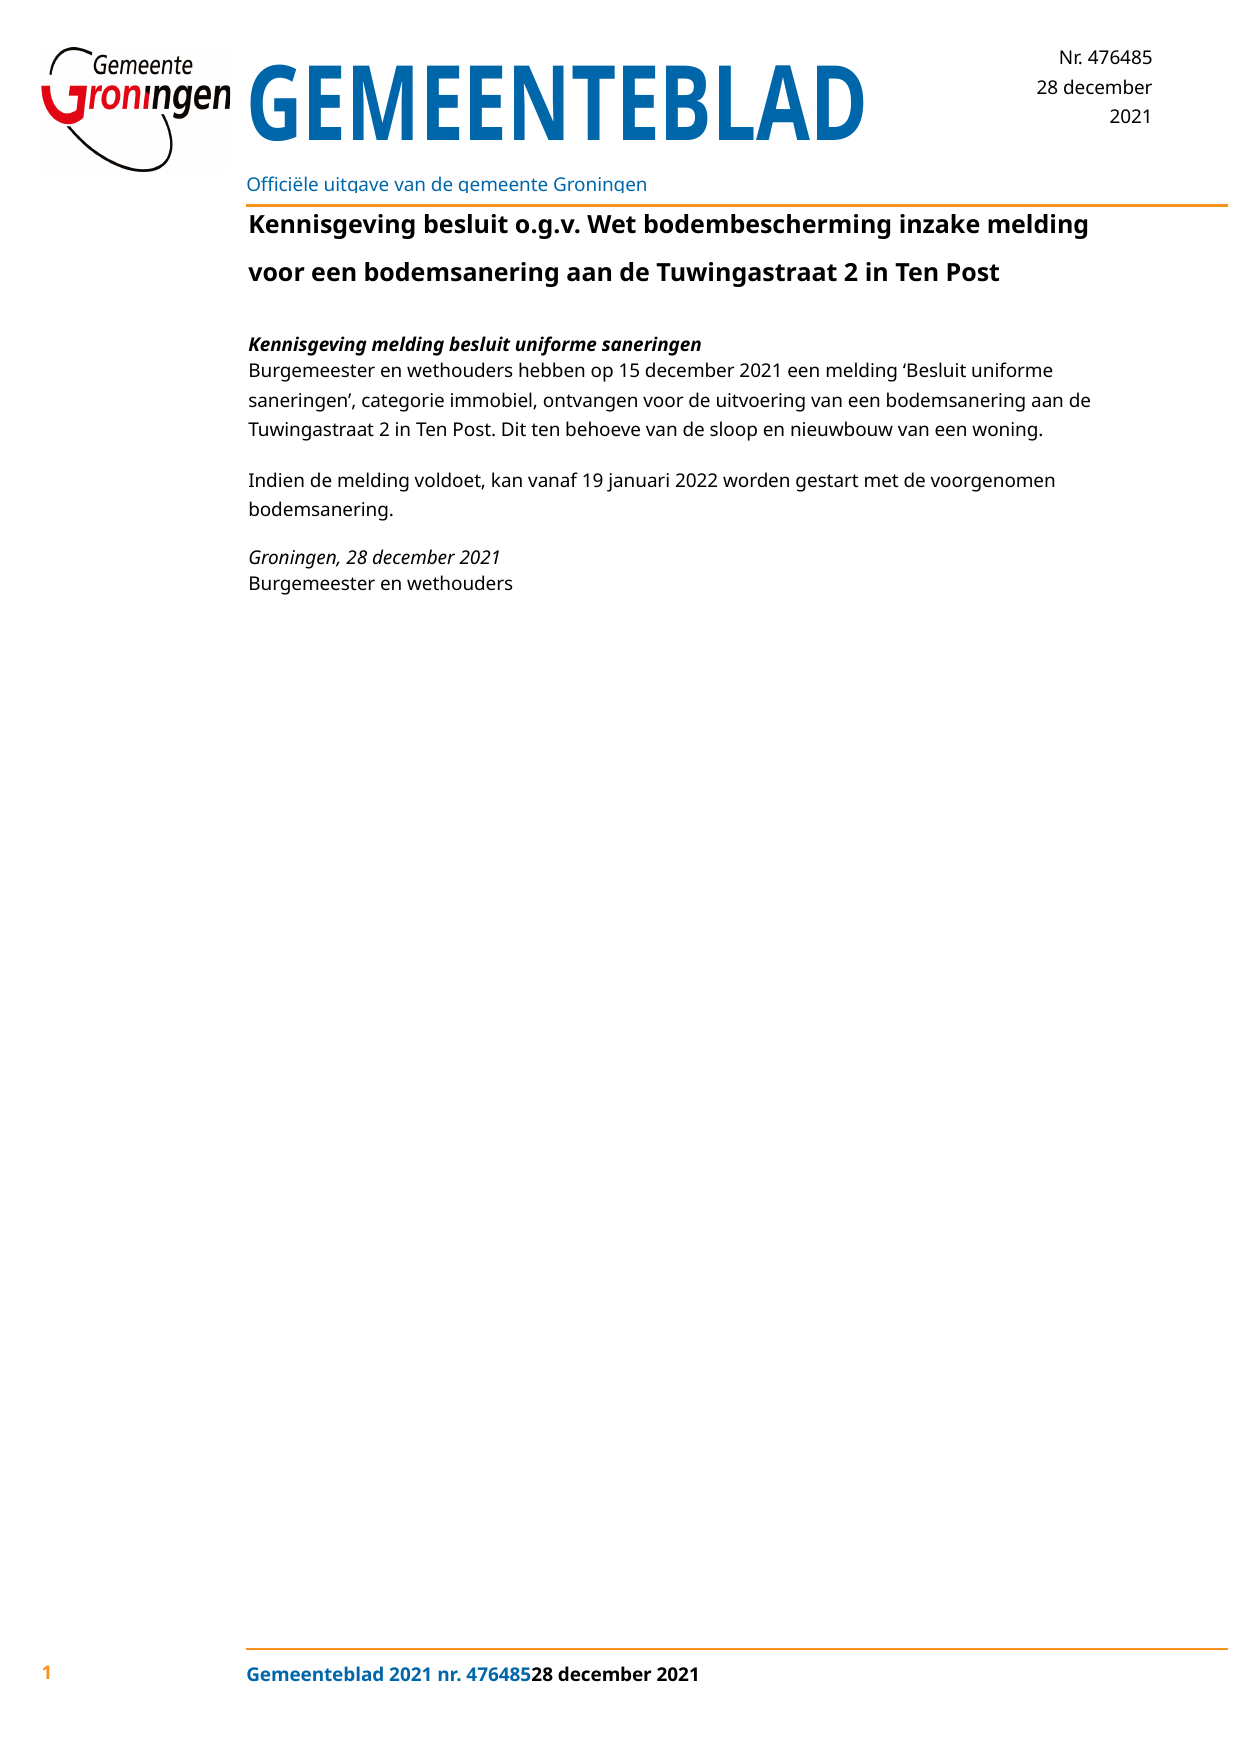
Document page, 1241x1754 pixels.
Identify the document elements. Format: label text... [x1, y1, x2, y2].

text Kennisgeving melding besluit uniforme saneringen [248, 331, 1152, 357]
text Kennisgeving besluit o.g.v. Wet bodembescherming inzake melding voor een bodemsanering aan de Tuwingastraat 2 in Ten Post [248, 207, 1152, 288]
text Groningen, 28 december 2021 [248, 544, 1152, 570]
text Indien de melding voldoet, kan vanaf 19 januari 2022 worden gestart met de voorgenomen bodemsanering. [248, 467, 1152, 522]
text Burgemeester en wethouders hebben op 15 december 2021 een melding ‘Besluit uniforme saneringen’, categorie immobiel, ontvangen voor de uitvoering van een bodemsanering aan de Tuwingastraat 2 in Ten Post. Dit ten behoeve van de sloop en nieuwbouw van een woning. [248, 357, 1152, 442]
picture [41, 47, 231, 172]
text Burgemeester en wethouders [248, 570, 1152, 596]
